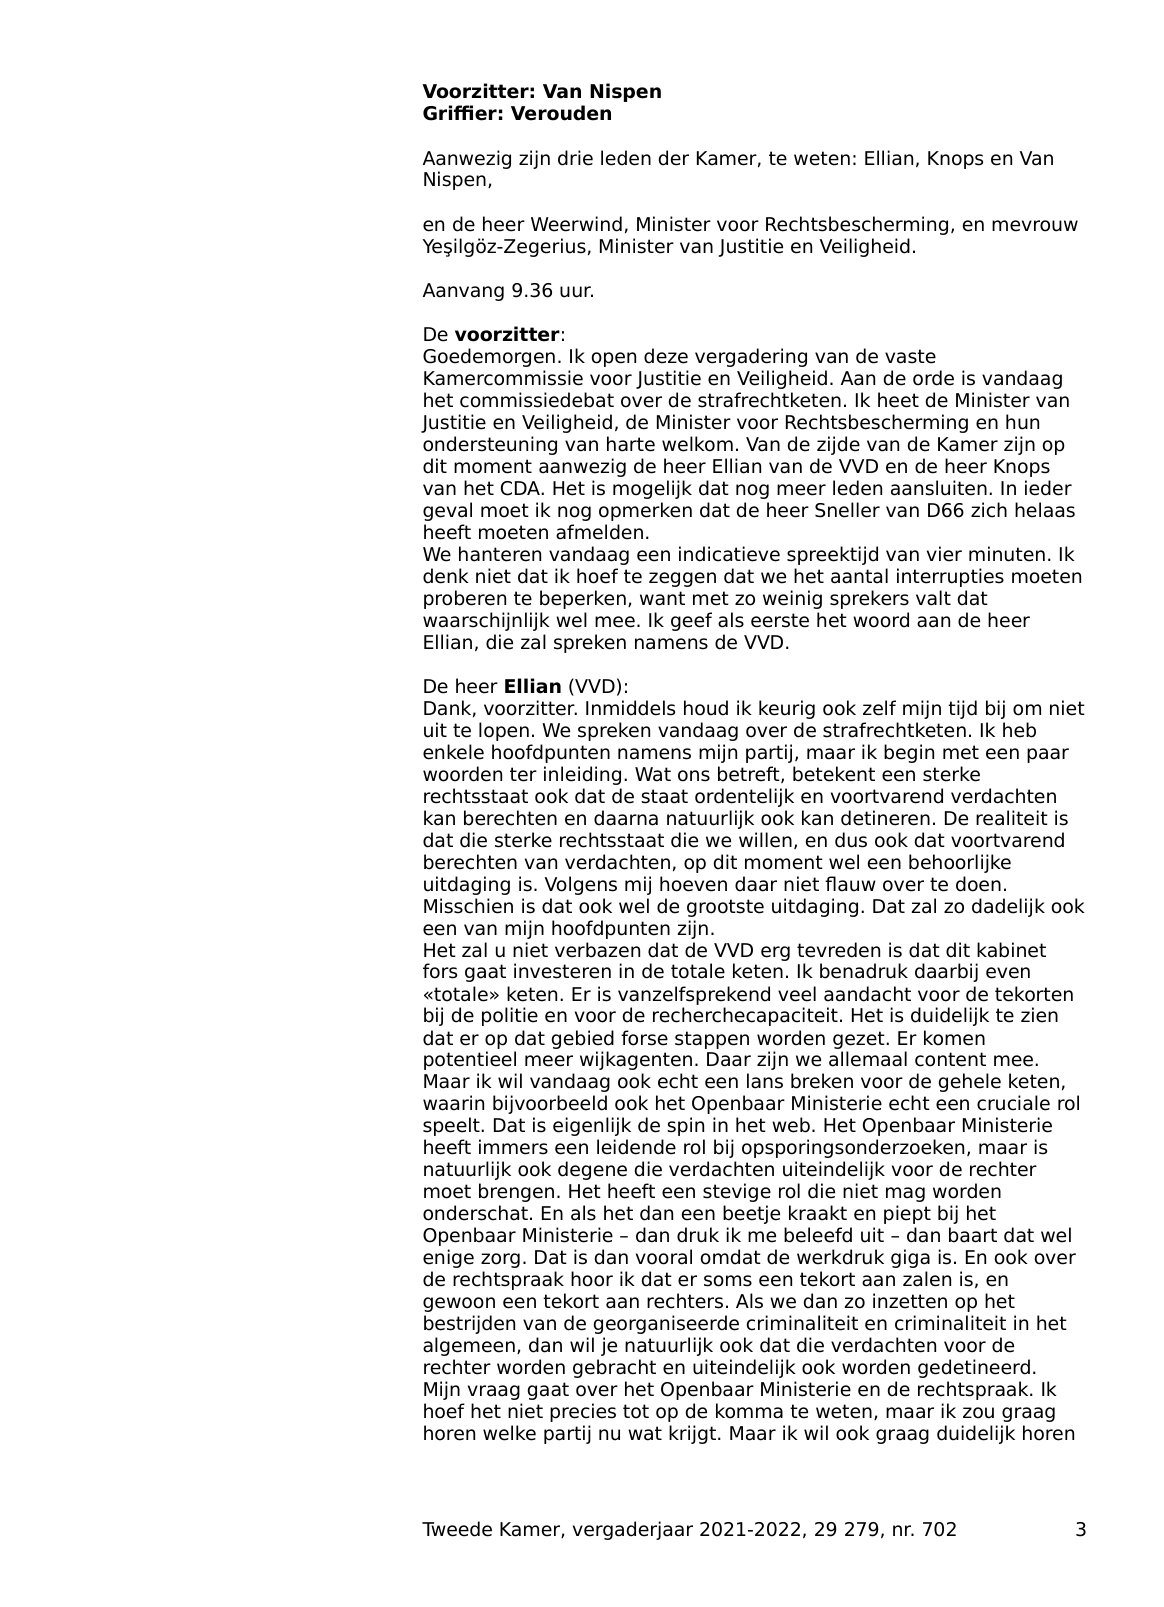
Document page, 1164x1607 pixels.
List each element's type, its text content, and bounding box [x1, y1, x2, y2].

text Voorzitter: Van Nispen [422, 81, 1087, 103]
text Mijn vraag gaat over het Openbaar Ministerie en de rechtspraak. Ik hoef het niet precies tot op de komma te weten, maar ik zou graag horen welke partij nu wat krijgt. Maar ik wil ook graag duidelijk horen [422, 1379, 1087, 1445]
text en de heer Weerwind, Minister voor Rechtsbescherming, en mevrouw Yeşilgöz-Zegerius, Minister van Justitie en Veiligheid. [422, 213, 1087, 257]
text Dank, voorzitter. Inmiddels houd ik keurig ook zelf mijn tijd bij om niet uit te lopen. We spreken vandaag over de strafrechtketen. Ik heb enkele hoofdpunten namens mijn partij, maar ik begin met een paar woorden ter inleiding. Wat ons betreft, betekent een sterke rechtsstaat ook dat de staat ordentelijk en voortvarend verdachten kan berechten en daarna natuurlijk ook kan detineren. De realiteit is dat die sterke rechtsstaat die we willen, en dus ook dat voortvarend berechten van verdachten, op dit moment wel een behoorlijke uitdaging is. Volgens mij hoeven daar niet flauw over te doen. Misschien is dat ook wel de grootste uitdaging. Dat zal zo dadelijk ook een van mijn hoofdpunten zijn. [422, 698, 1087, 939]
text De voorzitter: [422, 324, 1087, 346]
text We hanteren vandaag een indicatieve spreektijd van vier minuten. Ik denk niet dat ik hoef te zeggen dat we het aantal interrupties moeten proberen te beperken, want met zo weinig sprekers valt dat waarschijnlijk wel mee. Ik geef als eerste het woord aan de heer Ellian, die zal spreken namens de VVD. [422, 544, 1087, 653]
text Aanvang 9.36 uur. [422, 280, 1087, 302]
text De heer Ellian (VVD): [422, 676, 1087, 698]
text Griffier: Verouden [422, 103, 1087, 125]
text Goedemorgen. Ik open deze vergadering van de vaste Kamercommissie voor Justitie en Veiligheid. Aan de orde is vandaag het commissiedebat over de strafrechtketen. Ik heet de Minister van Justitie en Veiligheid, de Minister voor Rechtsbescherming en hun ondersteuning van harte welkom. Van de zijde van de Kamer zijn op dit moment aanwezig de heer Ellian van de VVD en de heer Knops van het CDA. Het is mogelijk dat nog meer leden aansluiten. In ieder geval moet ik nog opmerken dat de heer Sneller van D66 zich helaas heeft moeten afmelden. [422, 346, 1087, 544]
text Het zal u niet verbazen dat de VVD erg tevreden is dat dit kabinet fors gaat investeren in de totale keten. Ik benadruk daarbij even «totale» keten. Er is vanzelfsprekend veel aandacht voor de tekorten bij de politie en voor de recherchecapaciteit. Het is duidelijk te zien dat er op dat gebied forse stappen worden gezet. Er komen potentieel meer wijkagenten. Daar zijn we allemaal content mee. Maar ik wil vandaag ook echt een lans breken voor de gehele keten, waarin bijvoorbeeld ook het Openbaar Ministerie echt een cruciale rol speelt. Dat is eigenlijk de spin in het web. Het Openbaar Ministerie heeft immers een leidende rol bij opsporingsonderzoeken, maar is natuurlijk ook degene die verdachten uiteindelijk voor de rechter moet brengen. Het heeft een stevige rol die niet mag worden onderschat. En als het dan een beetje kraakt en piept bij het Openbaar Ministerie – dan druk ik me beleefd uit – dan baart dat wel enige zorg. Dat is dan vooral omdat de werkdruk giga is. En ook over de rechtspraak hoor ik dat er soms een tekort aan zalen is, en gewoon een tekort aan rechters. Als we dan zo inzetten op het bestrijden van de georganiseerde criminaliteit en criminaliteit in het algemeen, dan wil je natuurlijk ook dat die verdachten voor de rechter worden gebracht en uiteindelijk ook worden gedetineerd. [422, 939, 1087, 1379]
text Aanwezig zijn drie leden der Kamer, te weten: Ellian, Knops en Van Nispen, [422, 147, 1087, 191]
